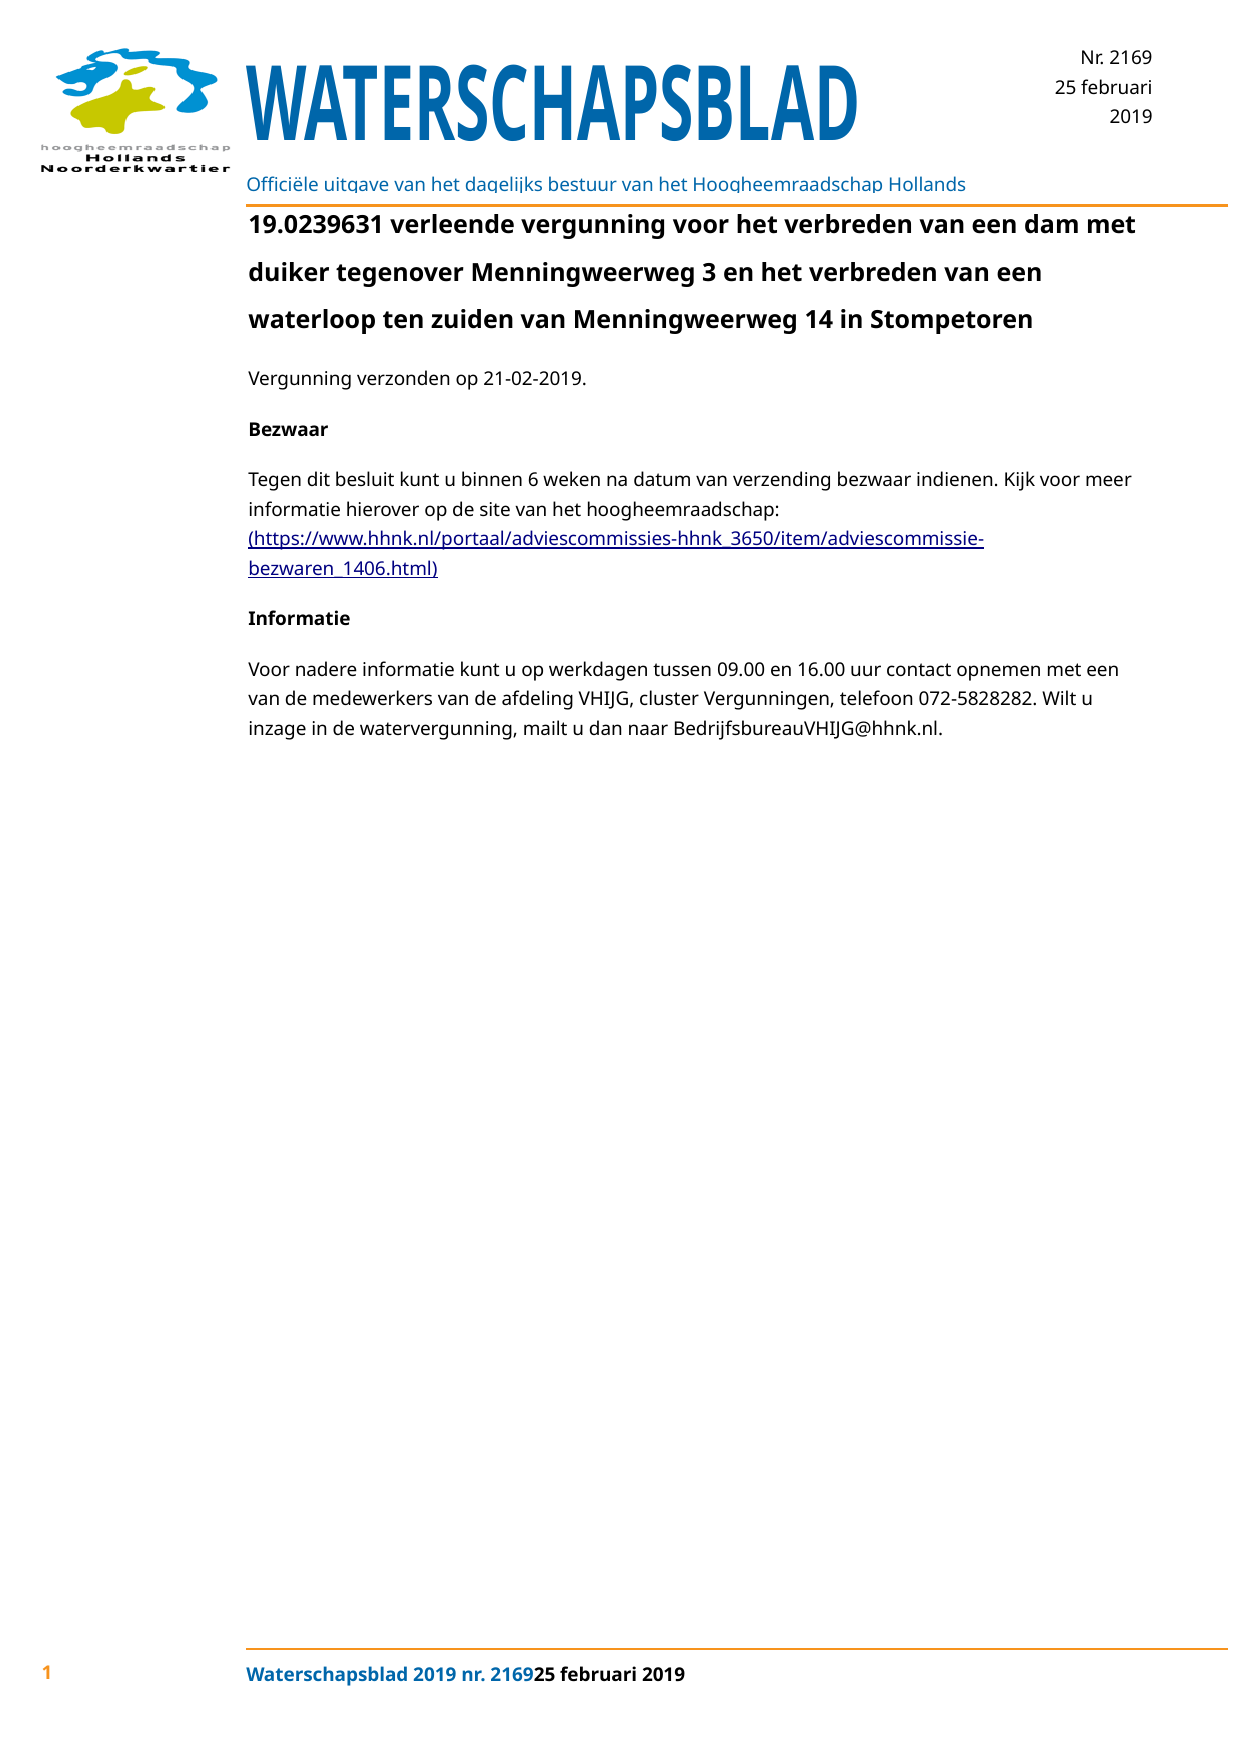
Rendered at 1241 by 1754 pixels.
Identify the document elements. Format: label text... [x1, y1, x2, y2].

text 19.0239631 verleende vergunning voor het verbreden van een dam met duiker tegenover Menningweerweg 3 en het verbreden van een waterloop ten zuiden van Menningweerweg 14 in Stompetoren [248, 207, 1152, 336]
text Vergunning verzonden op 21-02-2019. [248, 366, 1152, 391]
picture [41, 47, 231, 172]
text Voor nadere informatie kunt u op werkdagen tussen 09.00 en 16.00 uur contact opnemen met een van de medewerkers van de afdeling VHIJG, cluster Vergunningen, telefoon 072-5828282. Wilt u inzage in de watervergunning, mailt u dan naar BedrijfsbureauVHIJG@hhnk.nl. [248, 656, 1152, 741]
text Informatie [248, 606, 1152, 631]
text Tegen dit besluit kunt u binnen 6 weken na datum van verzending bezwaar indienen. Kijk voor meer informatie hierover op de site van het hoogheemraadschap: (https://www.hhnk.nl/portaal/adviescommissies-hhnk_3650/item/adviescommissie-bezwaren_1406.html) [248, 466, 1152, 581]
text Bezwaar [248, 416, 1152, 442]
